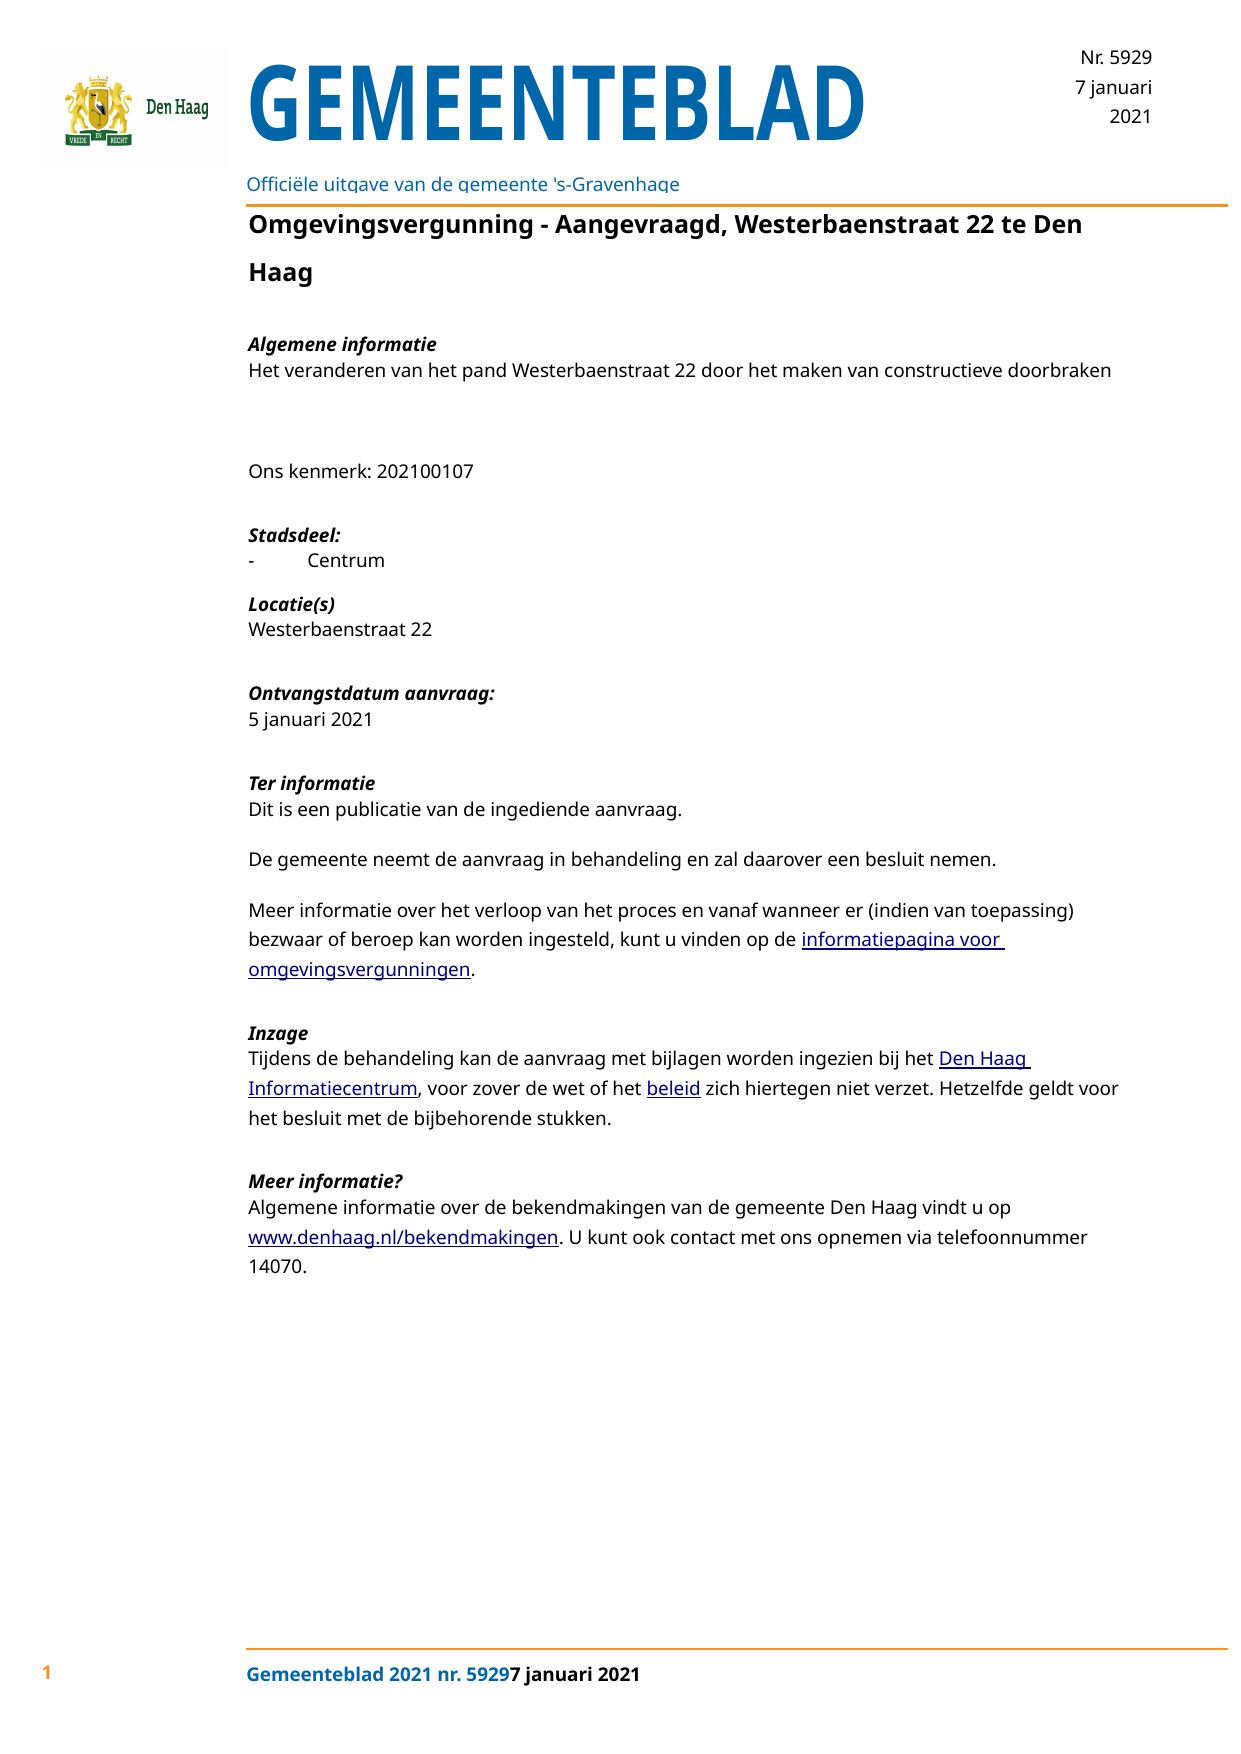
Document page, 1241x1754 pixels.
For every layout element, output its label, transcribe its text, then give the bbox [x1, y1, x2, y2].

text Algemene informatie over de bekendmakingen van de gemeente Den Haag vindt u op www.denhaag.nl/bekendmakingen. U kunt ook contact met ons opnemen via telefoonnummer 14070. [248, 1194, 1152, 1279]
text Westerbaenstraat 22 [248, 617, 1152, 642]
text Ter informatie [248, 770, 1152, 796]
text De gemeente neemt de aanvraag in behandeling en zal daarover een besluit nemen. [248, 846, 1152, 872]
text Ons kenmerk: 202100107 [248, 458, 1152, 484]
text Algemene informatie [248, 331, 1152, 357]
text Inzage [248, 1020, 1152, 1046]
text Meer informatie over het verloop van het proces en vanaf wanneer er (indien van toepassing) bezwaar of beroep kan worden ingesteld, kunt u vinden op de informatiepagina voor omgevingsvergunningen. [248, 897, 1152, 982]
text Meer informatie? [248, 1169, 1152, 1194]
picture [41, 47, 231, 172]
text Omgevingsvergunning - Aangevraagd, Westerbaenstraat 22 te Den Haag [248, 207, 1152, 288]
text Het veranderen van het pand Westerbaenstraat 22 door het maken van constructieve doorbraken [248, 357, 1152, 383]
text Tijdens de behandeling kan de aanvraag met bijlagen worden ingezien bij het Den Haag Informatiecentrum, voor zover de wet of het beleid zich hiertegen niet verzet. Hetzelfde geldt voor het besluit met de bijbehorende stukken. [248, 1046, 1152, 1131]
text Dit is een publicatie van de ingediende aanvraag. [248, 796, 1152, 822]
text Ontvangstdatum aanvraag: [248, 681, 1152, 706]
list Centrum [248, 548, 1152, 573]
text Stadsdeel: [248, 522, 1152, 548]
text Locatie(s) [248, 591, 1152, 617]
text 5 januari 2021 [248, 706, 1152, 732]
